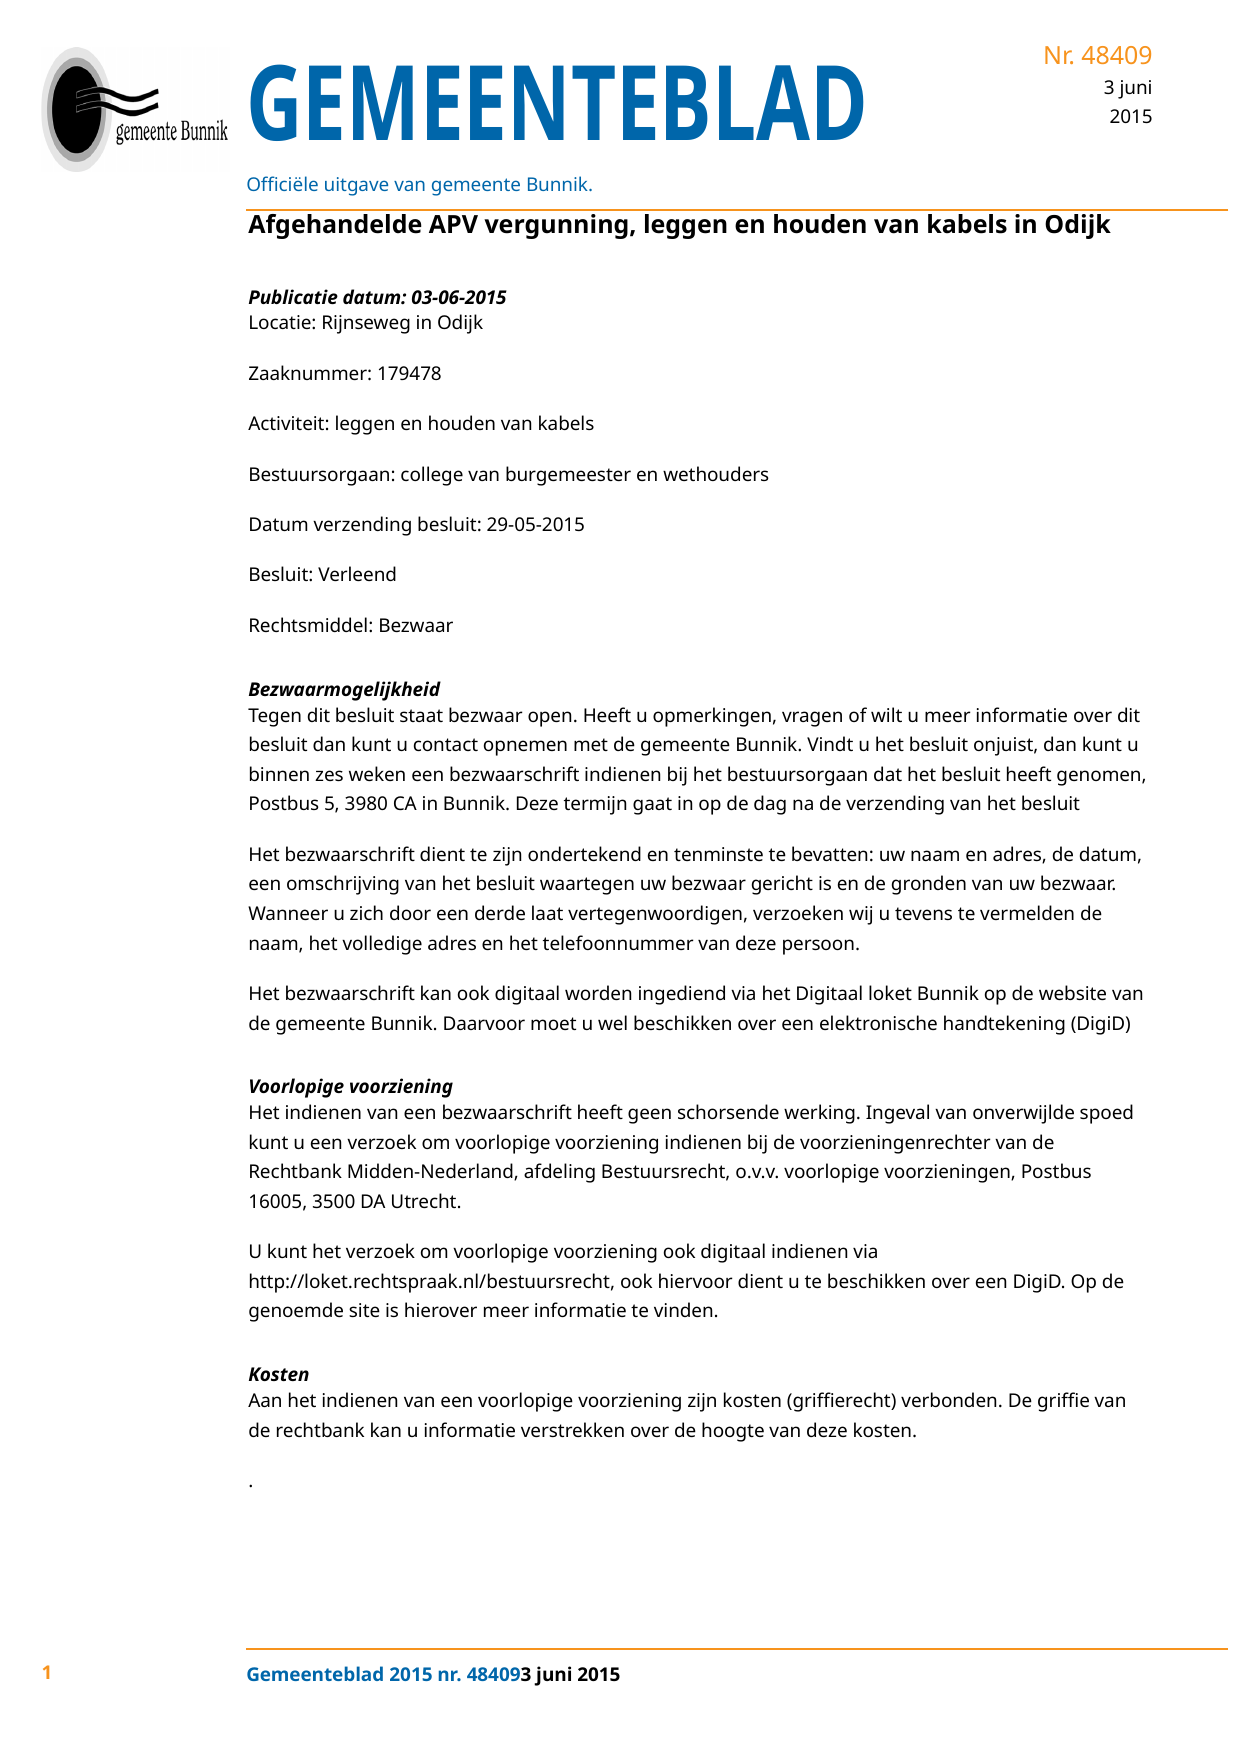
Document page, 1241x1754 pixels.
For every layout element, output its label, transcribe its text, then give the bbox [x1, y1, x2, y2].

text Kosten [248, 1362, 1152, 1387]
text Het bezwaarschrift dient te zijn ondertekend en tenminste te bevatten: uw naam en adres, de datum, een omschrijving van het besluit waartegen uw bezwaar gericht is en de gronden van uw bezwaar. Wanneer u zich door een derde laat vertegenwoordigen, verzoeken wij u tevens te vermelden de naam, het volledige adres en het telefoonnummer van deze persoon. [248, 841, 1152, 955]
text Aan het indienen van een voorlopige voorziening zijn kosten (griffierecht) verbonden. De griffie van de rechtbank kan u informatie verstrekken over de hoogte van deze kosten. [248, 1387, 1152, 1443]
text Afgehandelde APV vergunning, leggen en houden van kabels in Odijk [248, 211, 1152, 241]
text Bestuursorgaan: college van burgemeester en wethouders [248, 461, 1152, 487]
text Bezwaarmogelijkheid [248, 676, 1152, 702]
text Locatie: Rijnseweg in Odijk [248, 309, 1152, 335]
text U kunt het verzoek om voorlopige voorziening ook digitaal indienen via http://loket.rechtspraak.nl/bestuursrecht, ook hiervoor dient u te beschikken over een DigiD. Op de genoemde site is hierover meer informatie te vinden. [248, 1238, 1152, 1323]
text Het indienen van een bezwaarschrift heeft geen schorsende werking. Ingeval van onverwijlde spoed kunt u een verzoek om voorlopige voorziening indienen bij de voorzieningenrechter van de Rechtbank Midden-Nederland, afdeling Bestuursrecht, o.v.v. voorlopige voorzieningen, Postbus 16005, 3500 DA Utrecht. [248, 1099, 1152, 1214]
text Datum verzending besluit: 29-05-2015 [248, 511, 1152, 537]
text Publicatie datum: 03-06-2015 [248, 284, 1152, 309]
text Zaaknummer: 179478 [248, 360, 1152, 386]
text . [248, 1467, 1152, 1493]
text Voorlopige voorziening [248, 1074, 1152, 1099]
picture [41, 47, 231, 172]
text Tegen dit besluit staat bezwaar open. Heeft u opmerkingen, vragen of wilt u meer informatie over dit besluit dan kunt u contact opnemen met de gemeente Bunnik. Vindt u het besluit onjuist, dan kunt u binnen zes weken een bezwaarschrift indienen bij het bestuursorgaan dat het besluit heeft genomen, Postbus 5, 3980 CA in Bunnik. Deze termijn gaat in op de dag na de verzending van het besluit [248, 702, 1152, 816]
text Besluit: Verleend [248, 562, 1152, 587]
text Rechtsmiddel: Bezwaar [248, 612, 1152, 638]
text Het bezwaarschrift kan ook digitaal worden ingediend via het Digitaal loket Bunnik op de website van de gemeente Bunnik. Daarvoor moet u wel beschikken over een elektronische handtekening (DigiD) [248, 980, 1152, 1035]
text Activiteit: leggen en houden van kabels [248, 410, 1152, 436]
